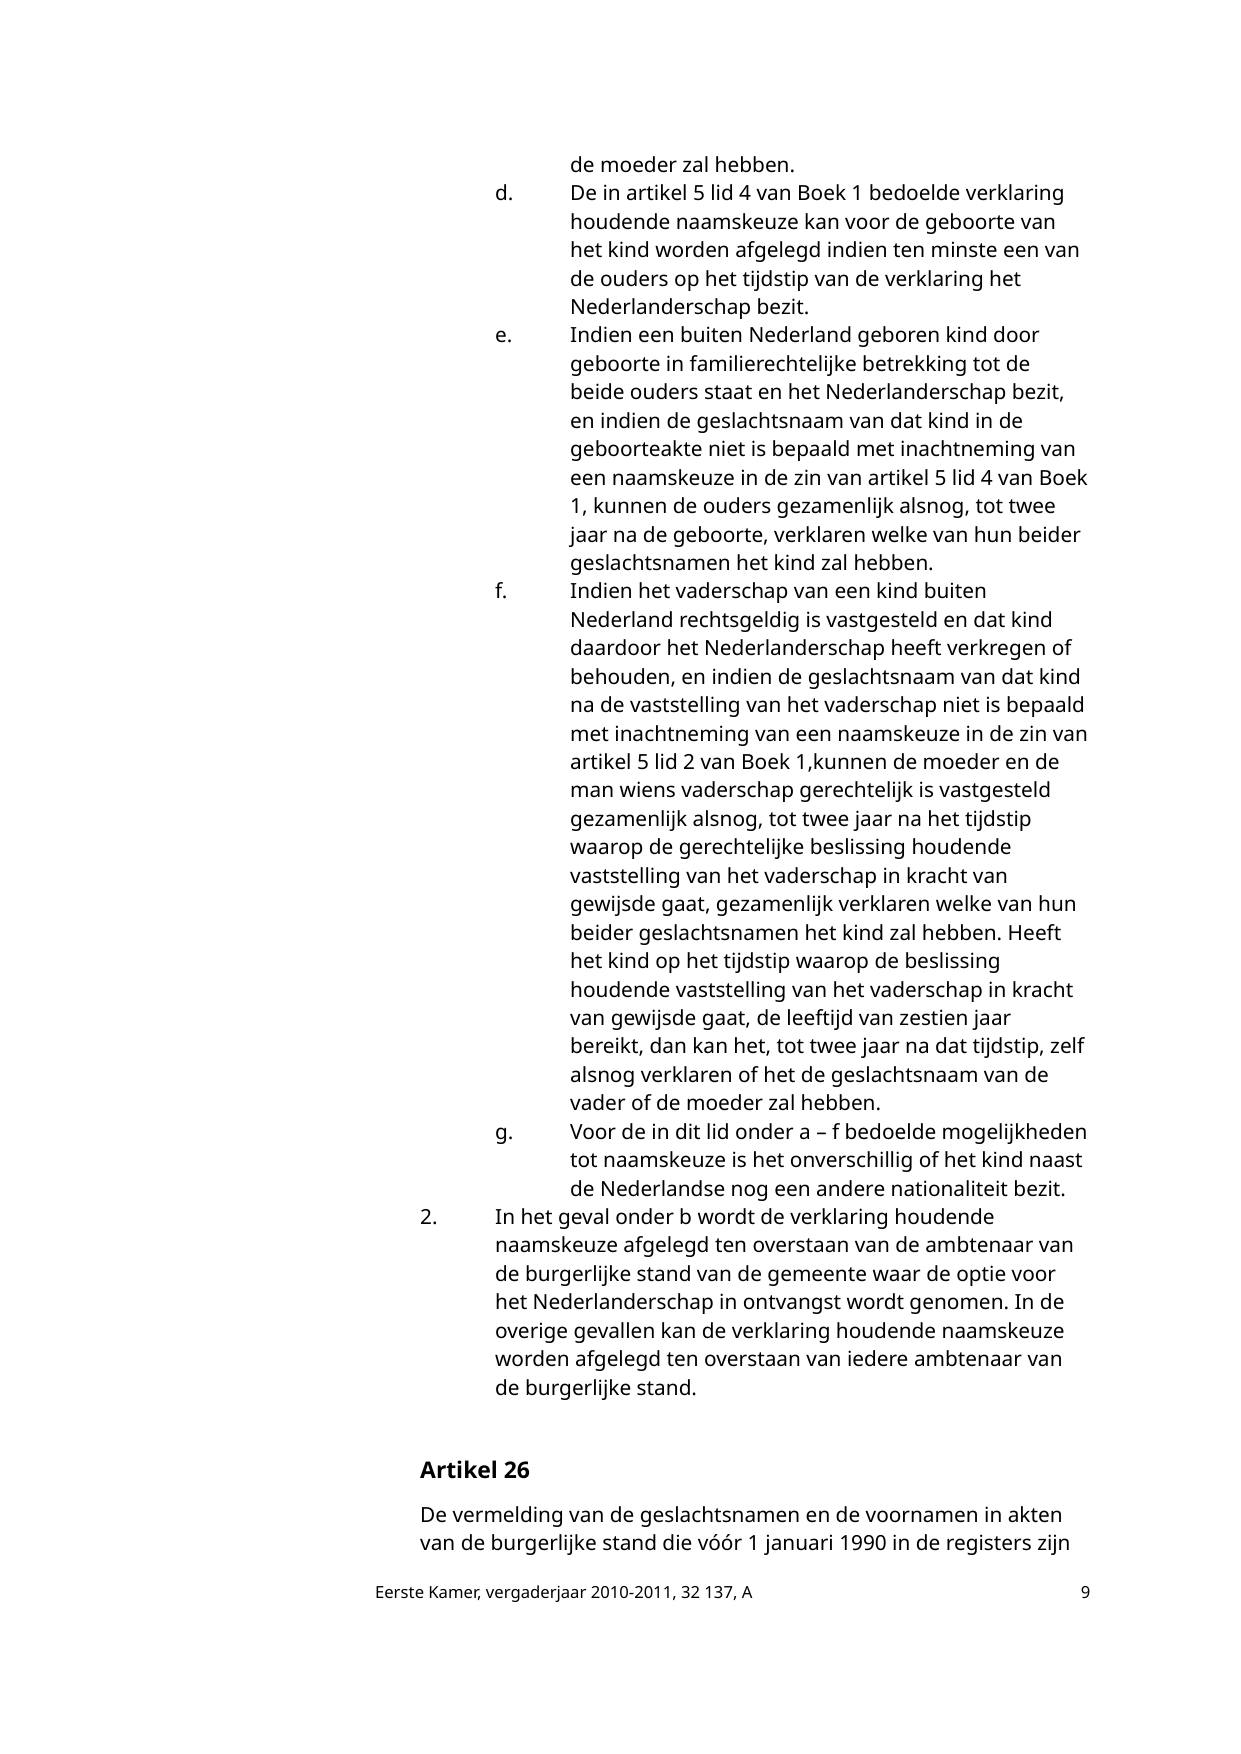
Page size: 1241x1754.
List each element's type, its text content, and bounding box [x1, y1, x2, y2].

subtitle Artikel 26 [420, 1454, 1090, 1485]
list De in artikel 5 lid 4 van Boek 1 bedoelde verklaring houdende naamskeuze kan voor de geboorte van het kind worden afgelegd indien ten minste een van de ouders op het tijdstip van de verklaring het Nederlanderschap bezit. [495, 178, 1090, 321]
text De vermelding van de geslachtsnamen en de voornamen in akten van de burgerlijke stand die vóór 1 januari 1990 in de registers zijn [420, 1500, 1090, 1557]
list de moeder zal hebben. [495, 150, 1090, 178]
list In het geval onder b wordt de verklaring houdende naamskeuze afgelegd ten overstaan van de ambtenaar van de burgerlijke stand van de gemeente waar de optie voor het Nederlanderschap in ontvangst wordt genomen. In de overige gevallen kan de verklaring houdende naamskeuze worden afgelegd ten overstaan van iedere ambtenaar van de burgerlijke stand. [420, 1202, 1090, 1401]
list Indien een buiten Nederland geboren kind door geboorte in familierechtelijke betrekking tot de beide ouders staat en het Nederlanderschap bezit, en indien de geslachtsnaam van dat kind in de geboorteakte niet is bepaald met inachtneming van een naamskeuze in de zin van artikel 5 lid 4 van Boek 1, kunnen de ouders gezamenlijk alsnog, tot twee jaar na de geboorte, verklaren welke van hun beider geslachtsnamen het kind zal hebben. [495, 321, 1090, 577]
list Voor de in dit lid onder a – f bedoelde mogelijkheden tot naamskeuze is het onverschillig of het kind naast de Nederlandse nog een andere nationaliteit bezit. [495, 1117, 1090, 1202]
list Indien het vaderschap van een kind buiten Nederland rechtsgeldig is vastgesteld en dat kind daardoor het Nederlanderschap heeft verkregen of behouden, en indien de geslachtsnaam van dat kind na de vaststelling van het vaderschap niet is bepaald met inachtneming van een naamskeuze in de zin van artikel 5 lid 2 van Boek 1,kunnen de moeder en de man wiens vaderschap gerechtelijk is vastgesteld gezamenlijk alsnog, tot twee jaar na het tijdstip waarop de gerechtelijke beslissing houdende vaststelling van het vaderschap in kracht van gewijsde gaat, gezamenlijk verklaren welke van hun beider geslachtsnamen het kind zal hebben. Heeft het kind op het tijdstip waarop de beslissing houdende vaststelling van het vaderschap in kracht van gewijsde gaat, de leeftijd van zestien jaar bereikt, dan kan het, tot twee jaar na dat tijdstip, zelf alsnog verklaren of het de geslachtsnaam van de vader of de moeder zal hebben. [495, 577, 1090, 1117]
